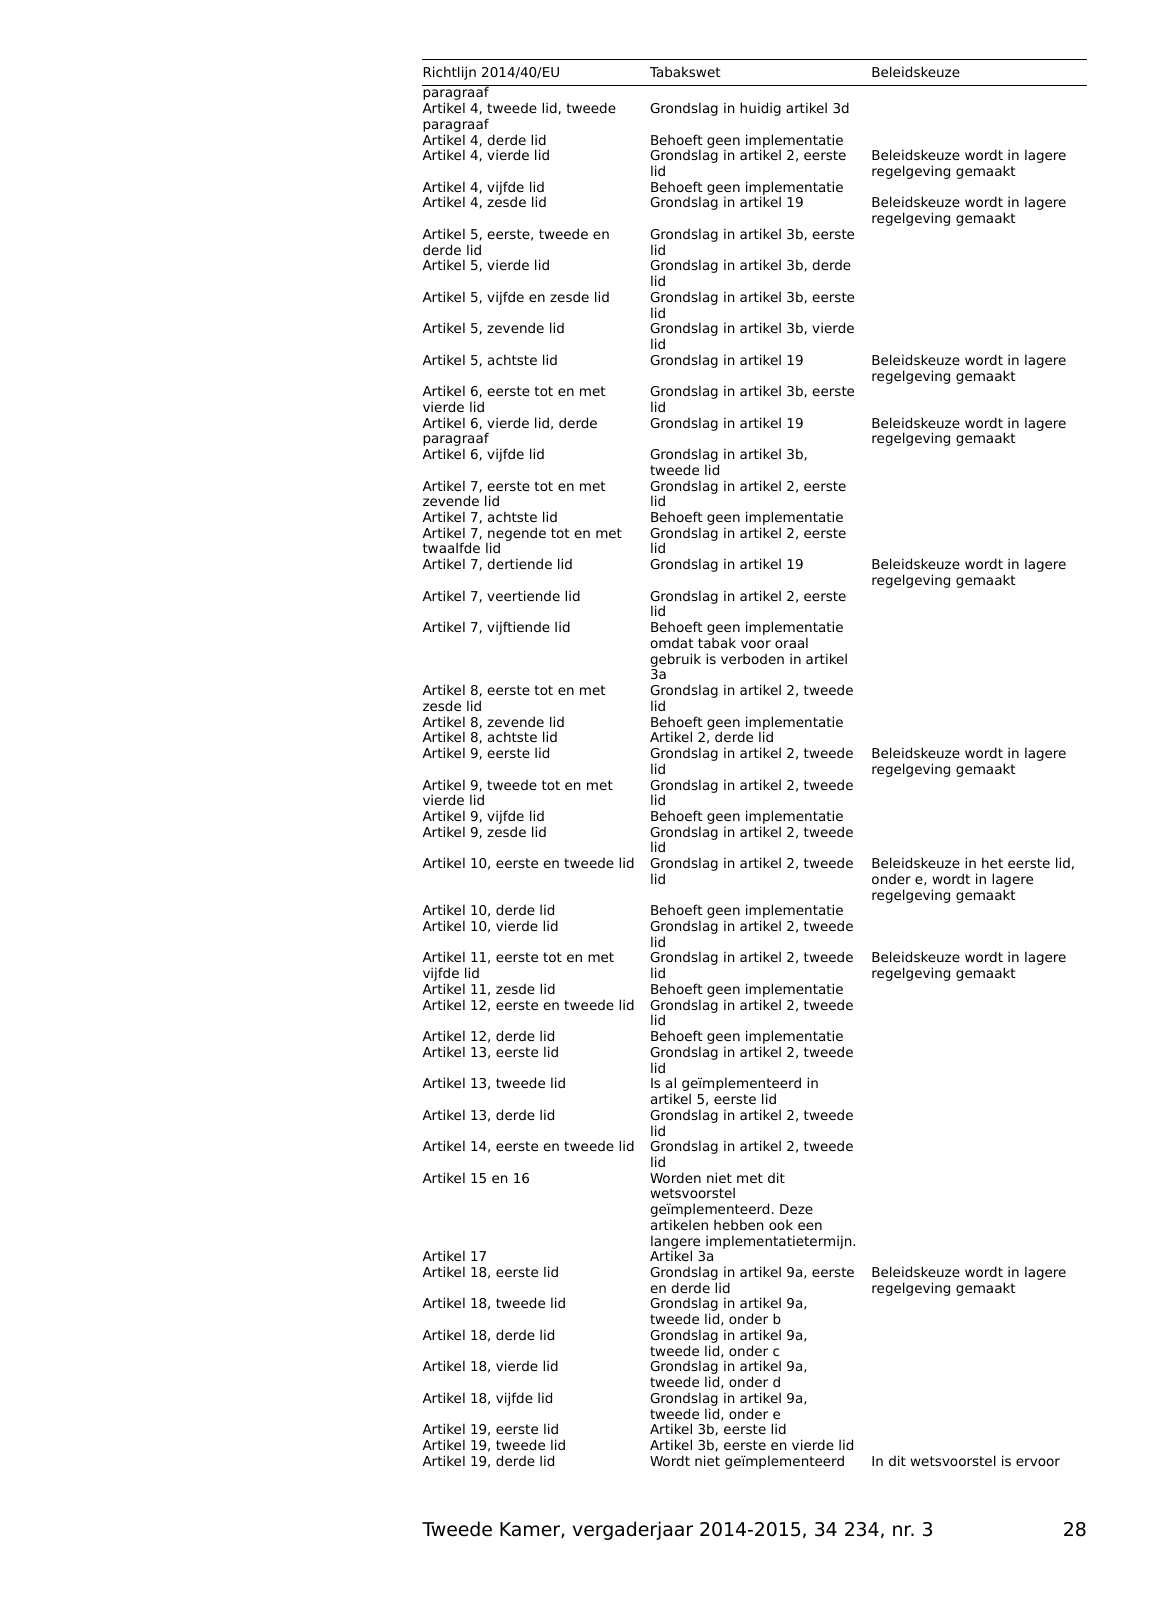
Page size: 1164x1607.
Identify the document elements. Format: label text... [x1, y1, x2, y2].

table_cell Artikel 2, derde lid [644, 730, 865, 746]
table_cell Artikel 3a [644, 1249, 865, 1265]
table_cell Behoeft geen implementatie [644, 1029, 865, 1045]
table_cell Artikel 7, dertiende lid [422, 557, 644, 588]
table_cell Grondslag in artikel 19 [644, 557, 865, 588]
table_cell Grondslag in artikel 2, tweede lid [644, 1108, 865, 1139]
table_cell Artikel 4, vijfde lid [422, 180, 644, 195]
table_cell Artikel 13, derde lid [422, 1108, 644, 1139]
table_cell Artikel 4, derde lid [422, 133, 644, 148]
table_cell Artikel 18, eerste lid [422, 1265, 644, 1296]
table_cell Behoeft geen implementatie [644, 903, 865, 919]
table_cell [865, 1296, 1087, 1328]
table_cell Grondslag in artikel 2, tweede lid [644, 919, 865, 950]
table_cell Grondslag in artikel 2, eerste lid [644, 526, 865, 557]
table_cell Grondslag in artikel 3b, vierde lid [644, 321, 865, 353]
table_cell Behoeft geen implementatie [644, 809, 865, 824]
table_cell Artikel 9, zesde lid [422, 825, 644, 856]
table_cell Artikel 12, eerste en tweede lid [422, 998, 644, 1029]
table_cell Artikel 13, eerste lid [422, 1045, 644, 1076]
table_cell Grondslag in artikel 2, tweede lid [644, 1045, 865, 1076]
table_cell [865, 982, 1087, 997]
table_cell Grondslag in artikel 2, tweede lid [644, 777, 865, 809]
table_cell Artikel 7, vijftiende lid [422, 620, 644, 683]
table_cell [865, 998, 1087, 1029]
table_cell Behoeft geen implementatie [644, 133, 865, 148]
table_cell Artikel 7, eerste tot en met zevende lid [422, 479, 644, 510]
table_cell Beleidskeuze wordt in lagere regelgeving gemaakt [865, 746, 1087, 777]
table_cell [865, 1139, 1087, 1171]
table_cell Grondslag in artikel 19 [644, 195, 865, 227]
table_cell Grondslag in artikel 2, eerste lid [644, 148, 865, 179]
table_cell Artikel 4, vierde lid [422, 148, 644, 179]
table_cell Grondslag in artikel 2, tweede lid [644, 1139, 865, 1171]
table_cell Artikel 10, eerste en tweede lid [422, 856, 644, 903]
table_cell Artikel 19, derde lid [422, 1454, 644, 1469]
table_cell Artikel 18, derde lid [422, 1328, 644, 1359]
table_cell [865, 479, 1087, 510]
table_cell [865, 919, 1087, 950]
table_cell Wordt niet geïmplementeerd [644, 1454, 865, 1469]
table_cell [865, 1359, 1087, 1391]
table_cell Grondslag in artikel 2, tweede lid [644, 856, 865, 903]
table_cell [865, 86, 1087, 101]
table_cell [865, 1171, 1087, 1249]
table_cell Artikel 8, eerste tot en met zesde lid [422, 683, 644, 714]
table_cell Artikel 6, vijfde lid [422, 447, 644, 478]
table_cell paragraaf [422, 86, 644, 101]
table_cell Artikel 18, tweede lid [422, 1296, 644, 1328]
table_cell [865, 1438, 1087, 1454]
table_cell Artikel 5, vierde lid [422, 258, 644, 290]
table_cell [865, 1045, 1087, 1076]
table_cell [865, 589, 1087, 620]
table_cell Behoeft geen implementatie [644, 714, 865, 730]
table_cell Grondslag in artikel 9a, tweede lid, onder c [644, 1328, 865, 1359]
table_cell [865, 227, 1087, 258]
table_cell [865, 1249, 1087, 1265]
table_cell Grondslag in artikel 9a, tweede lid, onder e [644, 1391, 865, 1422]
table_cell Artikel 18, vijfde lid [422, 1391, 644, 1422]
table_cell [865, 101, 1087, 132]
table_cell Artikel 13, tweede lid [422, 1076, 644, 1108]
table_cell Artikel 19, tweede lid [422, 1438, 644, 1454]
table_header Tabakswet [644, 60, 865, 85]
table_cell Beleidskeuze wordt in lagere regelgeving gemaakt [865, 950, 1087, 982]
table_cell Grondslag in artikel 2, tweede lid [644, 746, 865, 777]
table_cell [865, 180, 1087, 195]
table_cell [865, 825, 1087, 856]
table_cell Grondslag in artikel 3b, eerste lid [644, 384, 865, 416]
table_header Richtlijn 2014/40/EU [422, 60, 644, 85]
table_cell Artikel 9, tweede tot en met vierde lid [422, 777, 644, 809]
table_cell [865, 903, 1087, 919]
table_cell [865, 1076, 1087, 1108]
table_cell Artikel 6, eerste tot en met vierde lid [422, 384, 644, 416]
table_cell Artikel 8, zevende lid [422, 714, 644, 730]
table_cell Artikel 7, achtste lid [422, 510, 644, 526]
table_cell Grondslag in artikel 3b, tweede lid [644, 447, 865, 478]
table_cell Artikel 11, eerste tot en met vijfde lid [422, 950, 644, 982]
table_cell Beleidskeuze wordt in lagere regelgeving gemaakt [865, 557, 1087, 588]
table_cell Grondslag in artikel 9a, eerste en derde lid [644, 1265, 865, 1296]
table_cell Is al geïmplementeerd in artikel 5, eerste lid [644, 1076, 865, 1108]
table_cell [865, 447, 1087, 478]
table_cell Beleidskeuze wordt in lagere regelgeving gemaakt [865, 148, 1087, 179]
table_cell [865, 1029, 1087, 1045]
table_cell Behoeft geen implementatie [644, 510, 865, 526]
table_cell [865, 510, 1087, 526]
table_cell [865, 384, 1087, 416]
table_cell Artikel 4, tweede lid, tweede paragraaf [422, 101, 644, 132]
table_cell [865, 1328, 1087, 1359]
table_cell [865, 683, 1087, 714]
table_cell Artikel 5, achtste lid [422, 353, 644, 384]
table_cell [644, 86, 865, 101]
table_cell [865, 809, 1087, 824]
table_cell Artikel 5, zevende lid [422, 321, 644, 353]
table_cell [865, 1108, 1087, 1139]
table_cell Grondslag in artikel 9a, tweede lid, onder d [644, 1359, 865, 1391]
table_cell Grondslag in artikel 2, eerste lid [644, 589, 865, 620]
table_cell [865, 777, 1087, 809]
table_cell Grondslag in artikel 3b, eerste lid [644, 290, 865, 321]
table_cell Beleidskeuze wordt in lagere regelgeving gemaakt [865, 1265, 1087, 1296]
table_cell In dit wetsvoorstel is ervoor [865, 1454, 1087, 1469]
table_cell Grondslag in artikel 2, tweede lid [644, 998, 865, 1029]
table_cell Grondslag in artikel 19 [644, 416, 865, 447]
table_cell Beleidskeuze in het eerste lid, onder e, wordt in lagere regelgeving gemaakt [865, 856, 1087, 903]
table_cell [865, 730, 1087, 746]
table_cell Artikel 12, derde lid [422, 1029, 644, 1045]
table_cell Grondslag in huidig artikel 3d [644, 101, 865, 132]
table_cell Artikel 18, vierde lid [422, 1359, 644, 1391]
table_cell Grondslag in artikel 2, tweede lid [644, 950, 865, 982]
table_cell [865, 133, 1087, 148]
table_cell Artikel 17 [422, 1249, 644, 1265]
table_cell Behoeft geen implementatie omdat tabak voor oraal gebruik is verboden in artikel 3a [644, 620, 865, 683]
table_cell Artikel 5, vijfde en zesde lid [422, 290, 644, 321]
table_cell Artikel 14, eerste en tweede lid [422, 1139, 644, 1171]
table_cell Behoeft geen implementatie [644, 180, 865, 195]
table_cell [865, 526, 1087, 557]
table_cell Worden niet met dit wetsvoorstel geïmplementeerd. Deze artikelen hebben ook een langere implementatietermijn. [644, 1171, 865, 1249]
table_cell Grondslag in artikel 19 [644, 353, 865, 384]
table_cell Grondslag in artikel 2, tweede lid [644, 825, 865, 856]
table_cell Artikel 3b, eerste lid [644, 1422, 865, 1438]
table_cell [865, 1422, 1087, 1438]
table_cell [865, 258, 1087, 290]
table_cell Artikel 19, eerste lid [422, 1422, 644, 1438]
table_cell Grondslag in artikel 2, tweede lid [644, 683, 865, 714]
table_cell Artikel 11, zesde lid [422, 982, 644, 997]
table_header Beleidskeuze [865, 60, 1087, 85]
table_cell Beleidskeuze wordt in lagere regelgeving gemaakt [865, 416, 1087, 447]
table_cell Artikel 10, vierde lid [422, 919, 644, 950]
table_cell Artikel 8, achtste lid [422, 730, 644, 746]
table_cell Artikel 9, vijfde lid [422, 809, 644, 824]
table_cell Grondslag in artikel 3b, eerste lid [644, 227, 865, 258]
table_cell Grondslag in artikel 3b, derde lid [644, 258, 865, 290]
table_cell Artikel 7, veertiende lid [422, 589, 644, 620]
table_cell Beleidskeuze wordt in lagere regelgeving gemaakt [865, 353, 1087, 384]
table_cell Artikel 3b, eerste en vierde lid [644, 1438, 865, 1454]
table_cell Artikel 4, zesde lid [422, 195, 644, 227]
table_cell Behoeft geen implementatie [644, 982, 865, 997]
table_cell Artikel 5, eerste, tweede en derde lid [422, 227, 644, 258]
table_cell [865, 290, 1087, 321]
table_cell Artikel 10, derde lid [422, 903, 644, 919]
table_cell Grondslag in artikel 9a, tweede lid, onder b [644, 1296, 865, 1328]
table_cell [865, 714, 1087, 730]
table_cell [865, 1391, 1087, 1422]
table_cell Artikel 7, negende tot en met twaalfde lid [422, 526, 644, 557]
table_cell Artikel 9, eerste lid [422, 746, 644, 777]
table_cell Artikel 6, vierde lid, derde paragraaf [422, 416, 644, 447]
table_cell [865, 620, 1087, 683]
table_cell Grondslag in artikel 2, eerste lid [644, 479, 865, 510]
table_cell Beleidskeuze wordt in lagere regelgeving gemaakt [865, 195, 1087, 227]
table_cell [865, 321, 1087, 353]
table_cell Artikel 15 en 16 [422, 1171, 644, 1249]
